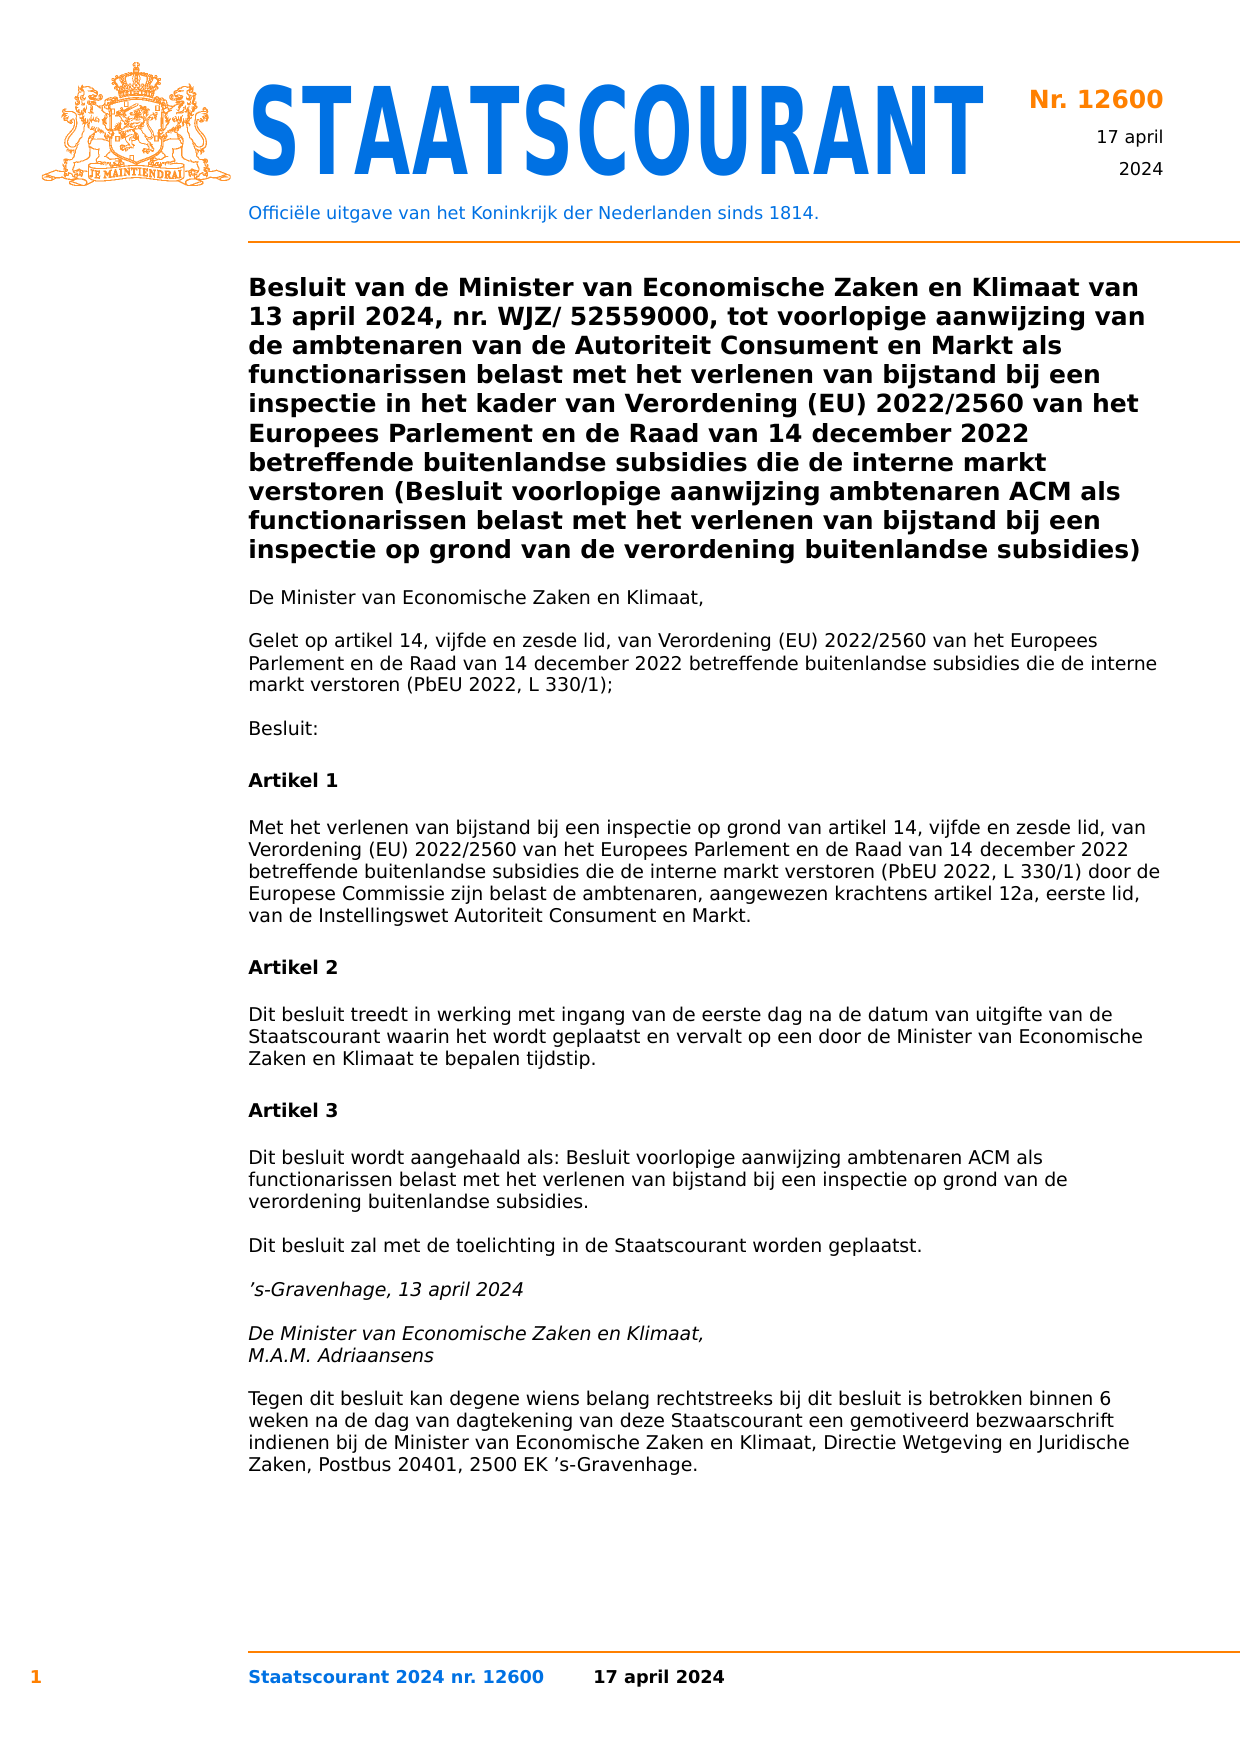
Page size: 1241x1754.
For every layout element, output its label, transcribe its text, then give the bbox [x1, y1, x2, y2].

table_cell 2024 [998, 153, 1240, 203]
subtitle Artikel 3 [248, 1100, 1163, 1122]
subtitle Artikel 1 [248, 770, 1163, 792]
subtitle Besluit van de Minister van Economische Zaken en Klimaat van 13 april 2024, nr. WJZ/ 52559000, tot voorlopige aanwijzing van de ambtenaren van de Autoriteit Consument en Markt als functionarissen belast met het verlenen van bijstand bij een inspectie in het kader van Verordening (EU) 2022/2560 van het Europees Parlement en de Raad van 14 december 2022 betreffende buitenlandse subsidies die de interne markt verstoren (Besluit voorlopige aanwijzing ambtenaren ACM als functionarissen belast met het verlenen van bijstand bij een inspectie op grond van de verordening buitenlandse subsidies) [248, 273, 1163, 565]
text Dit besluit treedt in werking met ingang van de eerste dag na de datum van uitgifte van de Staatscourant waarin het wordt geplaatst en vervalt op een door de Minister van Economische Zaken en Klimaat te bepalen tijdstip. [248, 1004, 1163, 1070]
text De Minister van Economische Zaken en Klimaat, [248, 587, 1163, 608]
text De Minister van Economische Zaken en Klimaat, M.A.M. Adriaansens [248, 1322, 1163, 1366]
table_header STAATSCOURANT [248, 62, 998, 203]
table_cell Officiële uitgave van het Koninkrijk der Nederlanden sinds 1814. [248, 203, 1240, 241]
table_cell 17 april [998, 121, 1240, 153]
table_header Nr. 12600 [998, 62, 1240, 121]
text Gelet op artikel 14, vijfde en zesde lid, van Verordening (EU) 2022/2560 van het Europees Parlement en de Raad van 14 december 2022 betreffende buitenlandse subsidies die de interne markt verstoren (PbEU 2022, L 330/1); [248, 630, 1163, 696]
text Tegen dit besluit kan degene wiens belang rechtstreeks bij dit besluit is betrokken binnen 6 weken na de dag van dagtekening van deze Staatscourant een gemotiveerd bezwaarschrift indienen bij de Minister van Economische Zaken en Klimaat, Directie Wetgeving en Juridische Zaken, Postbus 20401, 2500 EK ’s-Gravenhage. [248, 1388, 1163, 1476]
text Dit besluit wordt aangehaald als: Besluit voorlopige aanwijzing ambtenaren ACM als functionarissen belast met het verlenen van bijstand bij een inspectie op grond van de verordening buitenlandse subsidies. [248, 1147, 1163, 1213]
text Met het verlenen van bijstand bij een inspectie op grond van artikel 14, vijfde en zesde lid, van Verordening (EU) 2022/2560 van het Europees Parlement en de Raad van 14 december 2022 betreffende buitenlandse subsidies die de interne markt verstoren (PbEU 2022, L 330/1) door de Europese Commissie zijn belast de ambtenaren, aangewezen krachtens artikel 12a, eerste lid, van de Instellingswet Autoriteit Consument en Markt. [248, 817, 1163, 927]
subtitle Artikel 2 [248, 957, 1163, 979]
table_header [25, 62, 248, 241]
text ’s-Gravenhage, 13 april 2024 [248, 1279, 1163, 1301]
text Dit besluit zal met de toelichting in de Staatscourant worden geplaatst. [248, 1235, 1163, 1257]
text Besluit: [248, 718, 1163, 740]
picture [41, 62, 231, 186]
